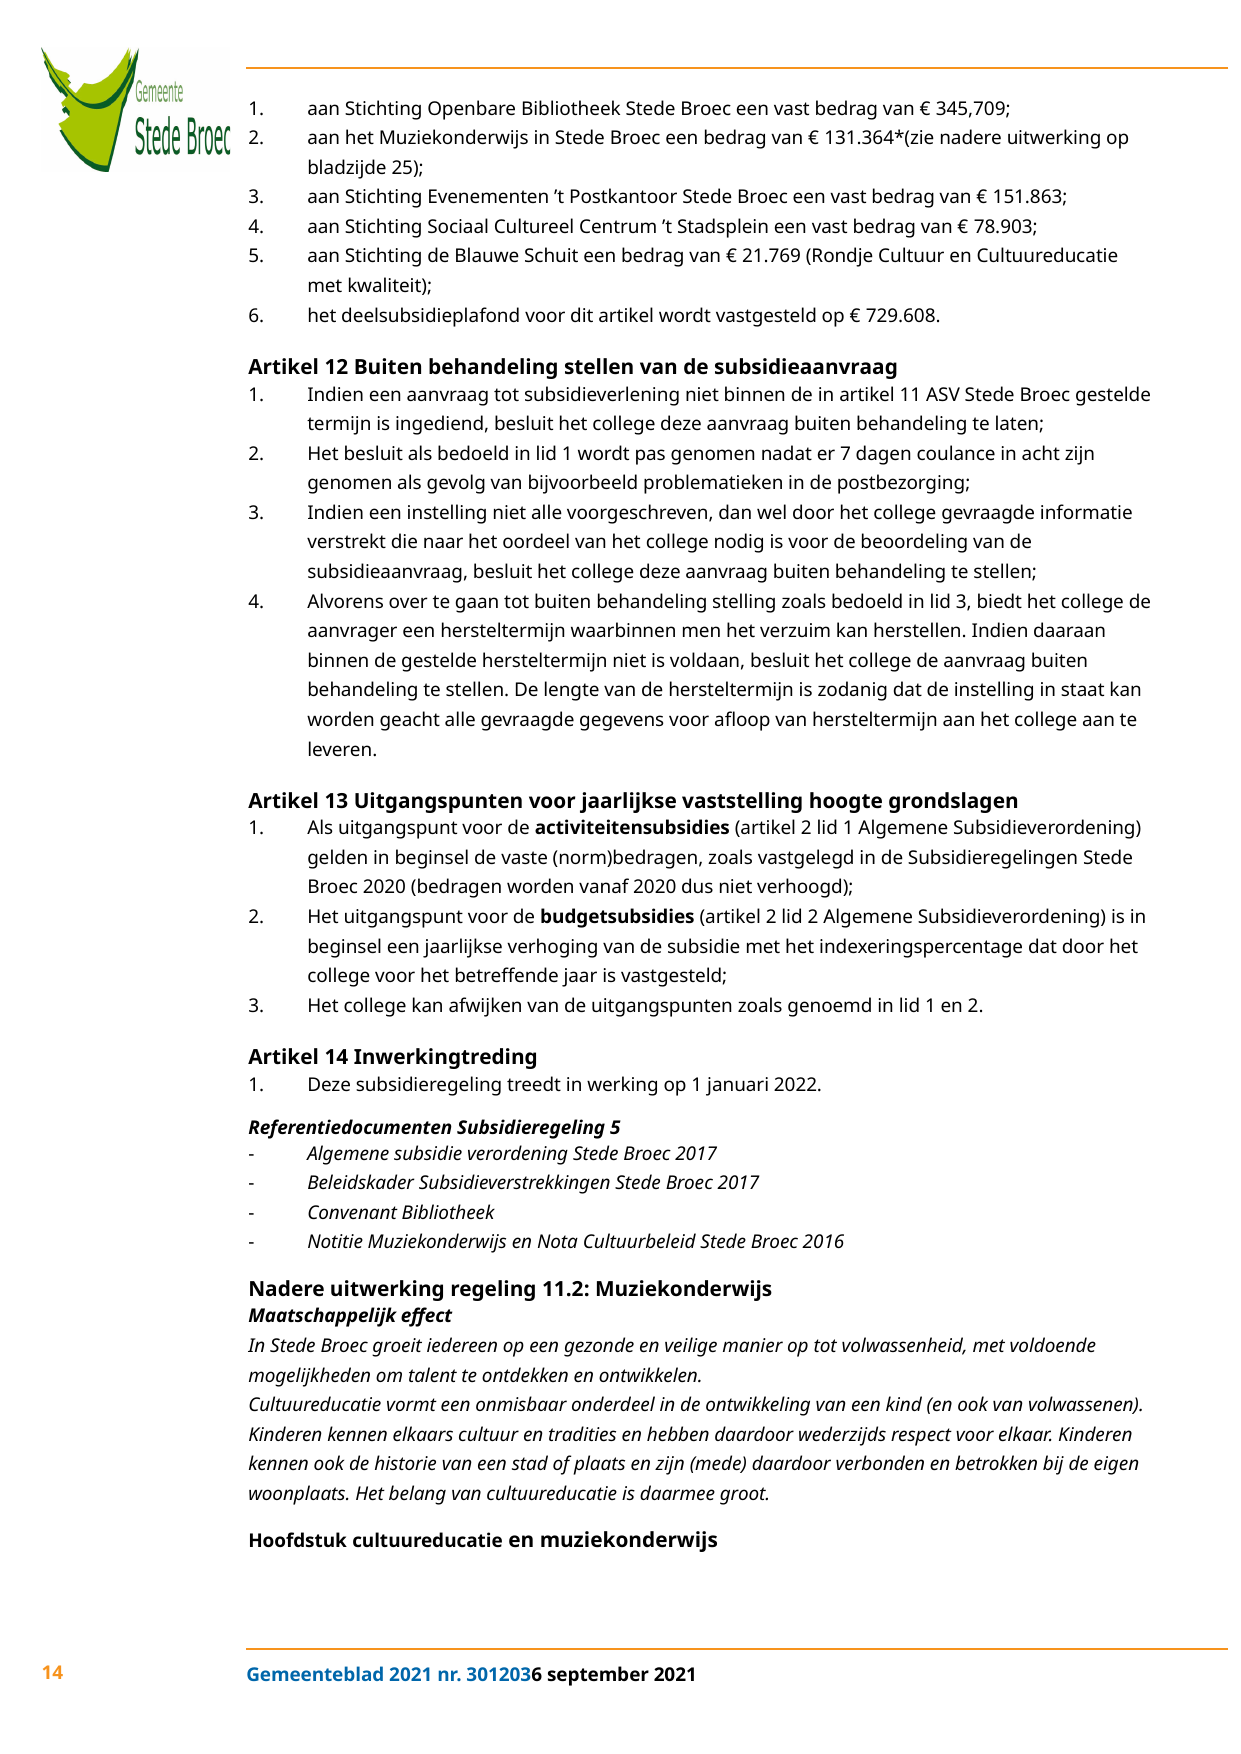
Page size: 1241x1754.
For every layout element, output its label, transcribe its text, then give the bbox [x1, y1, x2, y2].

text Hoofdstuk cultuureducatie en muziekonderwijs [248, 1525, 1152, 1554]
list Indien een aanvraag tot subsidieverlening niet binnen de in artikel 11 ASV Stede Broec gestelde termijn is ingediend, besluit het college deze aanvraag buiten behandeling te laten; [248, 381, 1152, 436]
picture [41, 47, 231, 172]
table_header Maatschappelijk effect In Stede Broec groeit iedereen op een gezonde en veilige manier op tot volwassenheid, met voldoende mogelijkheden om talent te ontdekken en ontwikkelen. Cultuureducatie vormt een onmisbaar onderdeel in de ontwikkeling van een kind (en ook van volwassenen). Kinderen kennen elkaars cultuur en tradities en hebben daardoor wederzijds respect voor elkaar. Kinderen kennen ook de historie van een stad of plaats en zijn (mede) daardoor verbonden en betrokken bij de eigen woonplaats. Het belang van cultuureducatie is daarmee groot. [248, 1303, 1152, 1506]
list Convenant Bibliotheek [248, 1199, 1152, 1225]
list Het besluit als bedoeld in lid 1 wordt pas genomen nadat er 7 dagen coulance in acht zijn genomen als gevolg van bijvoorbeeld problematieken in de postbezorging; [248, 440, 1152, 495]
list het deelsubsidieplafond voor dit artikel wordt vastgesteld op € 729.608. [248, 302, 1152, 328]
list Algemene subsidie verordening Stede Broec 2017 [248, 1140, 1152, 1166]
list aan Stichting Sociaal Cultureel Centrum ’t Stadsplein een vast bedrag van € 78.903; [248, 213, 1152, 239]
text Artikel 14 Inwerkingtreding [248, 1042, 1152, 1071]
list aan Stichting Evenementen ’t Postkantoor Stede Broec een vast bedrag van € 151.863; [248, 183, 1152, 209]
text Artikel 12 Buiten behandeling stellen van de subsidieaanvraag [248, 352, 1152, 381]
list Het college kan afwijken van de uitgangspunten zoals genoemd in lid 1 en 2. [248, 992, 1152, 1018]
list Deze subsidieregeling treedt in werking op 1 januari 2022. [248, 1071, 1152, 1097]
list aan Stichting Openbare Bibliotheek Stede Broec een vast bedrag van € 345,709; [248, 95, 1152, 121]
text Nadere uitwerking regeling 11.2: Muziekonderwijs [248, 1274, 1152, 1303]
list Het uitgangspunt voor de budgetsubsidies (artikel 2 lid 2 Algemene Subsidieverordening) is in beginsel een jaarlijkse verhoging van de subsidie met het indexeringspercentage dat door het college voor het betreffende jaar is vastgesteld; [248, 903, 1152, 988]
list Alvorens over te gaan tot buiten behandeling stelling zoals bedoeld in lid 3, biedt het college de aanvrager een hersteltermijn waarbinnen men het verzuim kan herstellen. Indien daaraan binnen de gestelde hersteltermijn niet is voldaan, besluit het college de aanvraag buiten behandeling te stellen. De lengte van de hersteltermijn is zodanig dat de instelling in staat kan worden geacht alle gevraagde gegevens voor afloop van hersteltermijn aan het college aan te leveren. [248, 588, 1152, 761]
text Referentiedocumenten Subsidieregeling 5 [248, 1114, 1152, 1140]
list Beleidskader Subsidieverstrekkingen Stede Broec 2017 [248, 1169, 1152, 1195]
list aan Stichting de Blauwe Schuit een bedrag van € 21.769 (Rondje Cultuur en Cultuureducatie met kwaliteit); [248, 243, 1152, 298]
text Artikel 13 Uitgangspunten voor jaarlijkse vaststelling hoogte grondslagen [248, 786, 1152, 814]
list Als uitgangspunt voor de activiteitensubsidies (artikel 2 lid 1 Algemene Subsidieverordening) gelden in beginsel de vaste (norm)bedragen, zoals vastgelegd in de Subsidieregelingen Stede Broec 2020 (bedragen worden vanaf 2020 dus niet verhoogd); [248, 814, 1152, 899]
list Indien een instelling niet alle voorgeschreven, dan wel door het college gevraagde informatie verstrekt die naar het oordeel van het college nodig is voor de beoordeling van de subsidieaanvraag, besluit het college deze aanvraag buiten behandeling te stellen; [248, 499, 1152, 584]
list aan het Muziekonderwijs in Stede Broec een bedrag van € 131.364*(zie nadere uitwerking op bladzijde 25); [248, 124, 1152, 180]
list Notitie Muziekonderwijs en Nota Cultuurbeleid Stede Broec 2016 [248, 1228, 1152, 1254]
